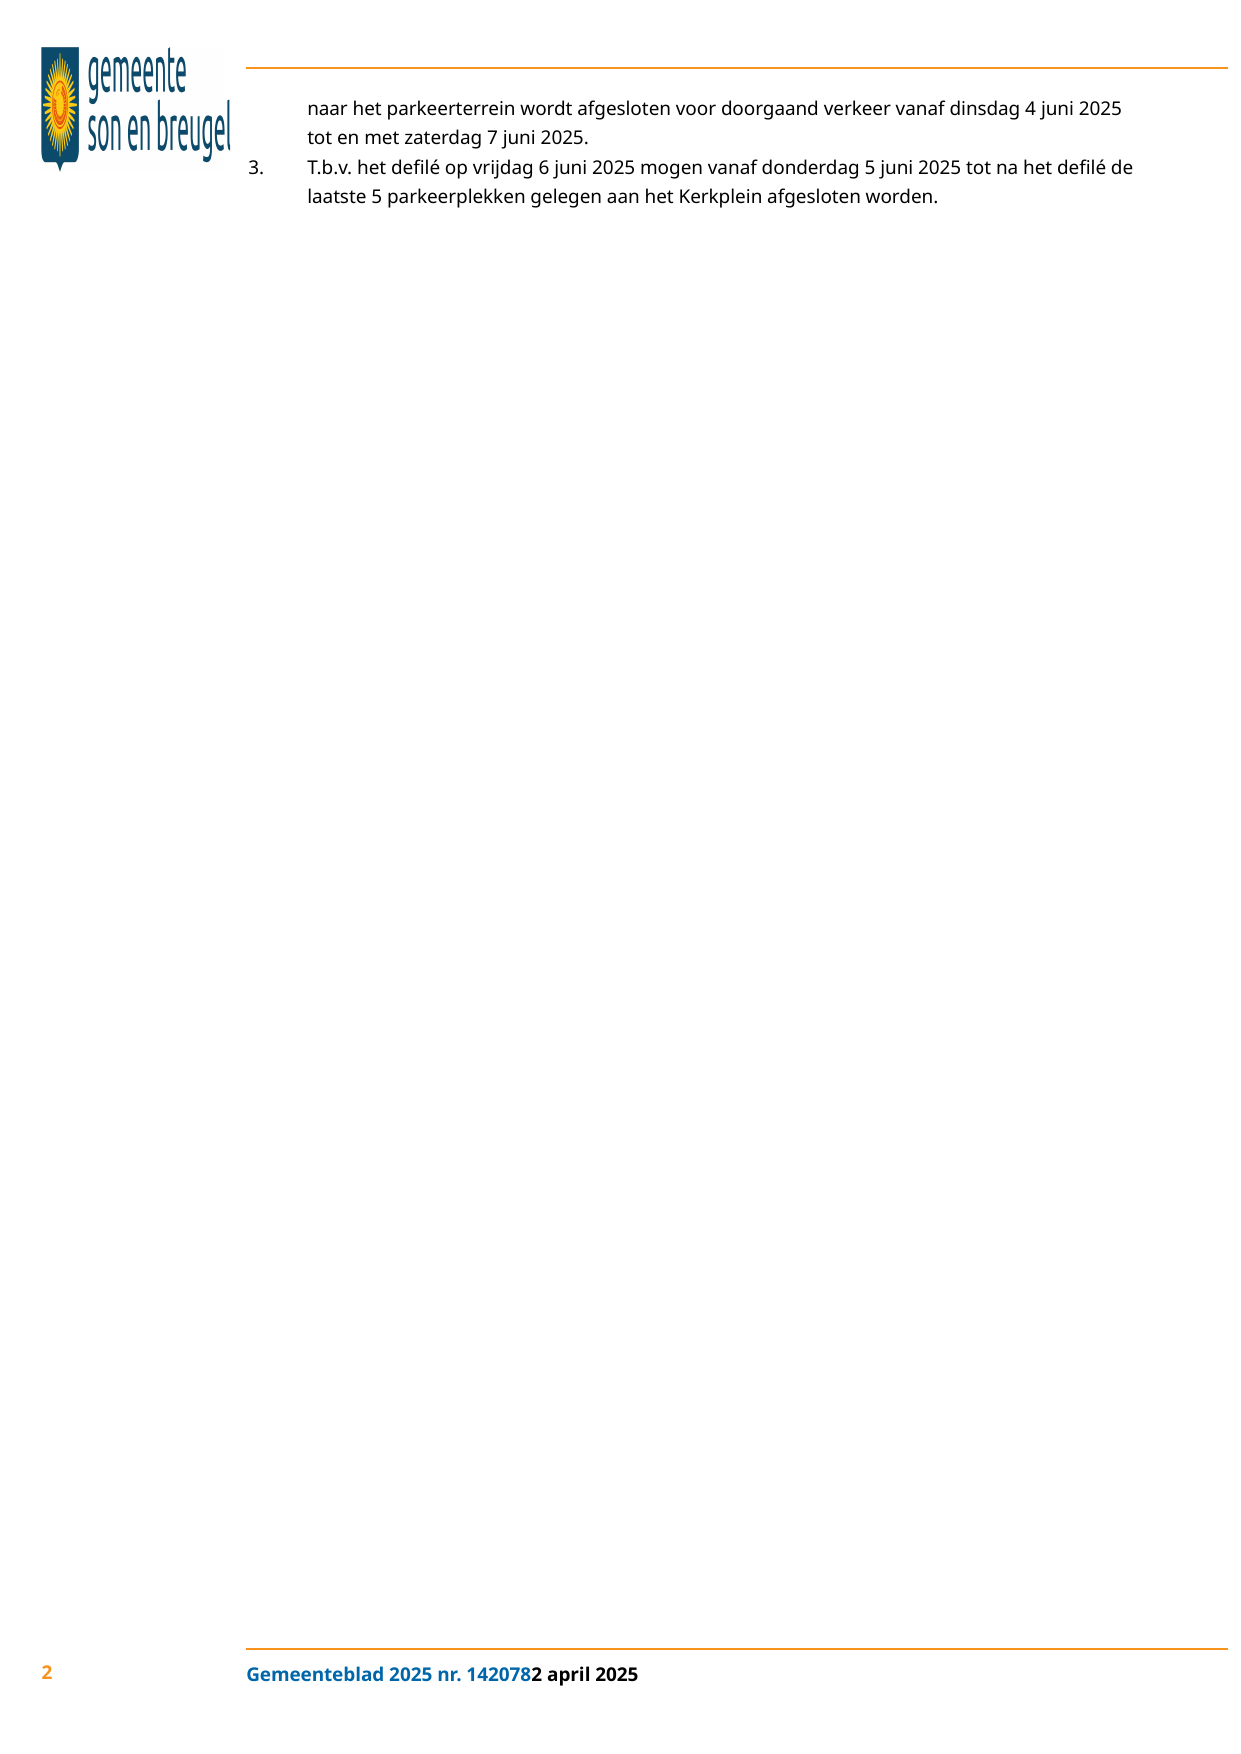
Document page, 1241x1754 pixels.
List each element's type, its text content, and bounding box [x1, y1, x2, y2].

list T.b.v. het defilé op vrijdag 6 juni 2025 mogen vanaf donderdag 5 juni 2025 tot na het defilé de laatste 5 parkeerplekken gelegen aan het Kerkplein afgesloten worden. [248, 154, 1152, 209]
picture [41, 47, 231, 172]
list naar het parkeerterrein wordt afgesloten voor doorgaand verkeer vanaf dinsdag 4 juni 2025 tot en met zaterdag 7 juni 2025. [248, 95, 1152, 150]
